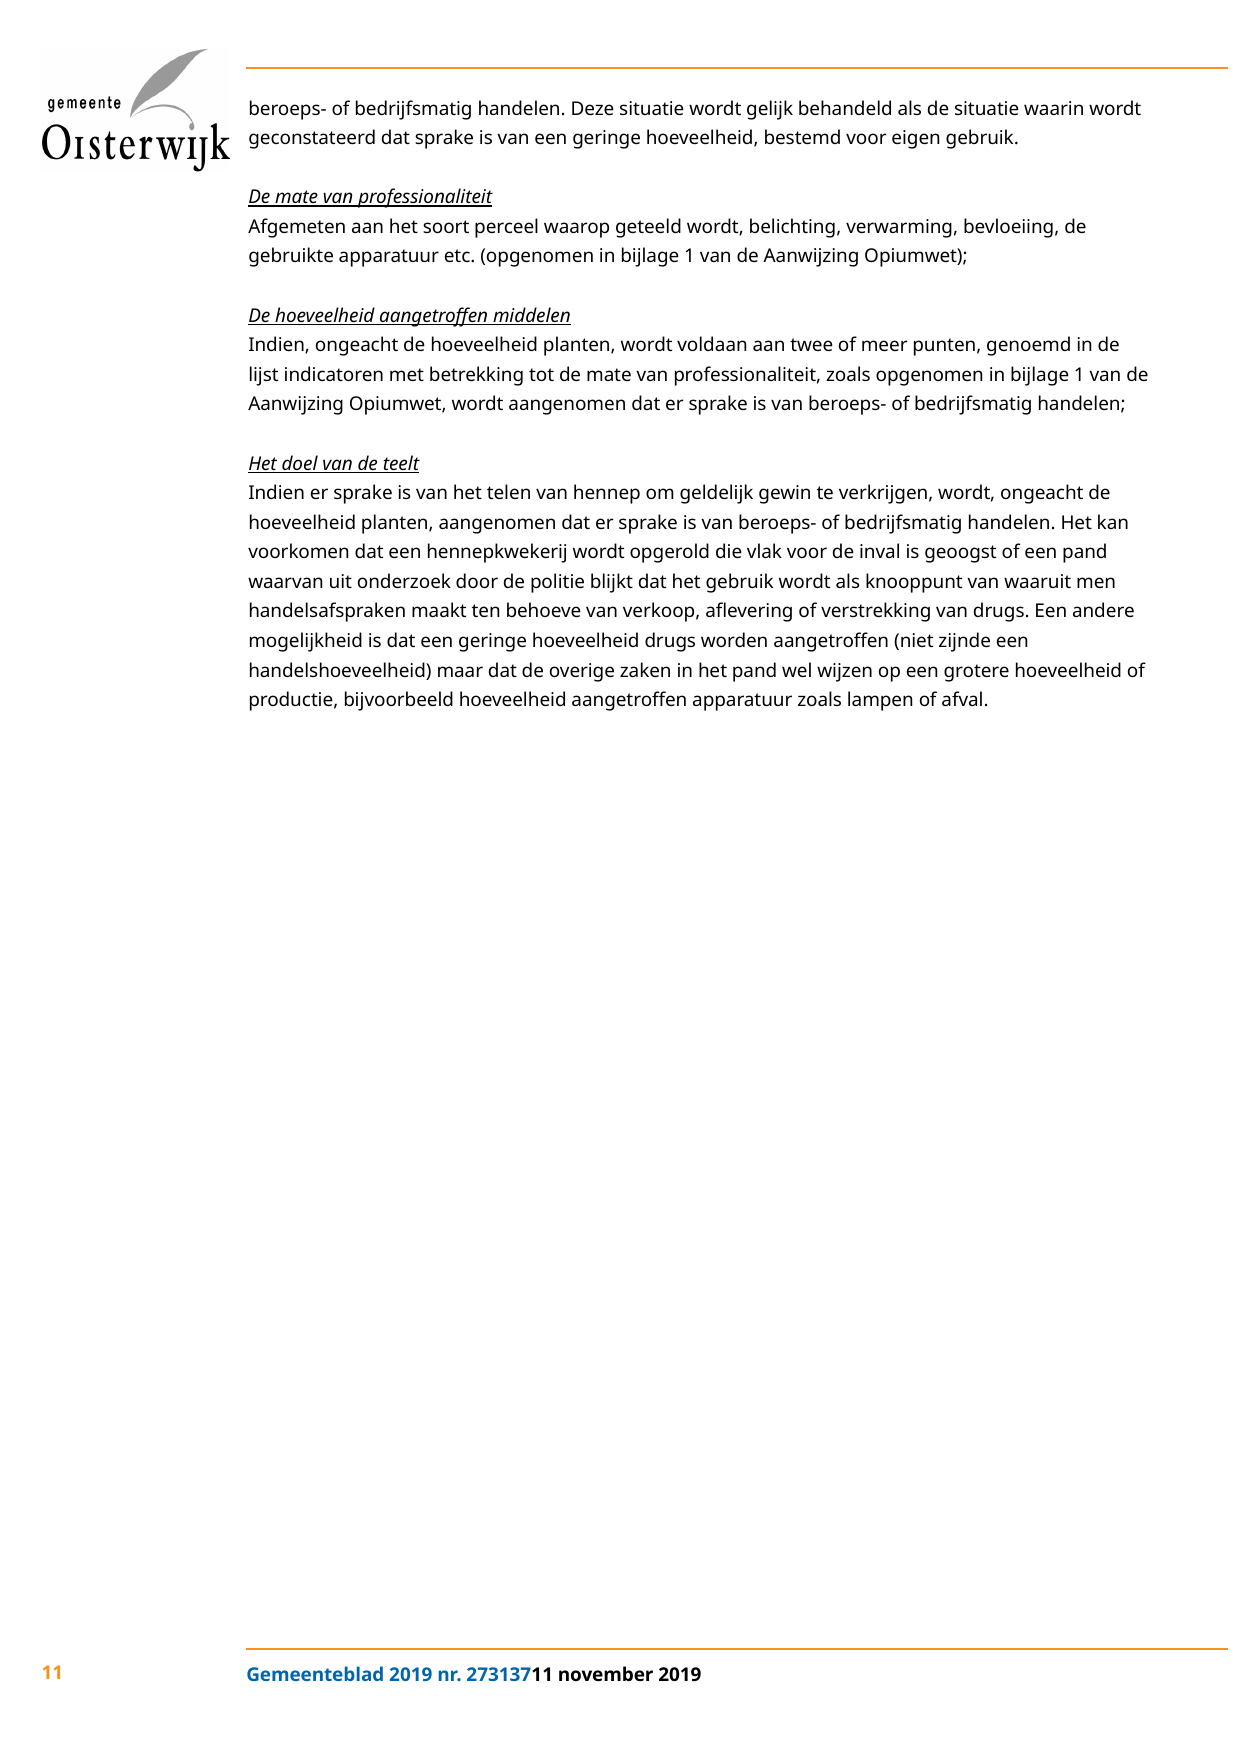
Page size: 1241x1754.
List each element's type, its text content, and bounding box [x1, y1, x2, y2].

text De mate van professionaliteit [248, 183, 1152, 209]
text Indien er sprake is van het telen van hennep om geldelijk gewin te verkrijgen, wordt, ongeacht de hoeveelheid planten, aangenomen dat er sprake is van beroeps- of bedrijfsmatig handelen. Het kan voorkomen dat een hennepkwekerij wordt opgerold die vlak voor de inval is geoogst of een pand waarvan uit onderzoek door de politie blijkt dat het gebruik wordt als knooppunt van waaruit men handelsafspraken maakt ten behoeve van verkoop, aflevering of verstrekking van drugs. Een andere mogelijkheid is dat een geringe hoeveelheid drugs worden aangetroffen (niet zijnde een handelshoeveelheid) maar dat de overige zaken in het pand wel wijzen op een grotere hoeveelheid of productie, bijvoorbeeld hoeveelheid aangetroffen apparatuur zoals lampen of afval. [248, 479, 1152, 712]
text Het doel van de teelt [248, 450, 1152, 476]
text beroeps- of bedrijfsmatig handelen. Deze situatie wordt gelijk behandeld als de situatie waarin wordt geconstateerd dat sprake is van een geringe hoeveelheid, bestemd voor eigen gebruik. [248, 95, 1152, 150]
text Indien, ongeacht de hoeveelheid planten, wordt voldaan aan twee of meer punten, genoemd in de lijst indicatoren met betrekking tot de mate van professionaliteit, zoals opgenomen in bijlage 1 van de Aanwijzing Opiumwet, wordt aangenomen dat er sprake is van beroeps- of bedrijfsmatig handelen; [248, 331, 1152, 416]
text Afgemeten aan het soort perceel waarop geteeld wordt, belichting, verwarming, bevloeiing, de gebruikte apparatuur etc. (opgenomen in bijlage 1 van de Aanwijzing Opiumwet); [248, 213, 1152, 268]
picture [41, 47, 231, 172]
text De hoeveelheid aangetroffen middelen [248, 302, 1152, 328]
